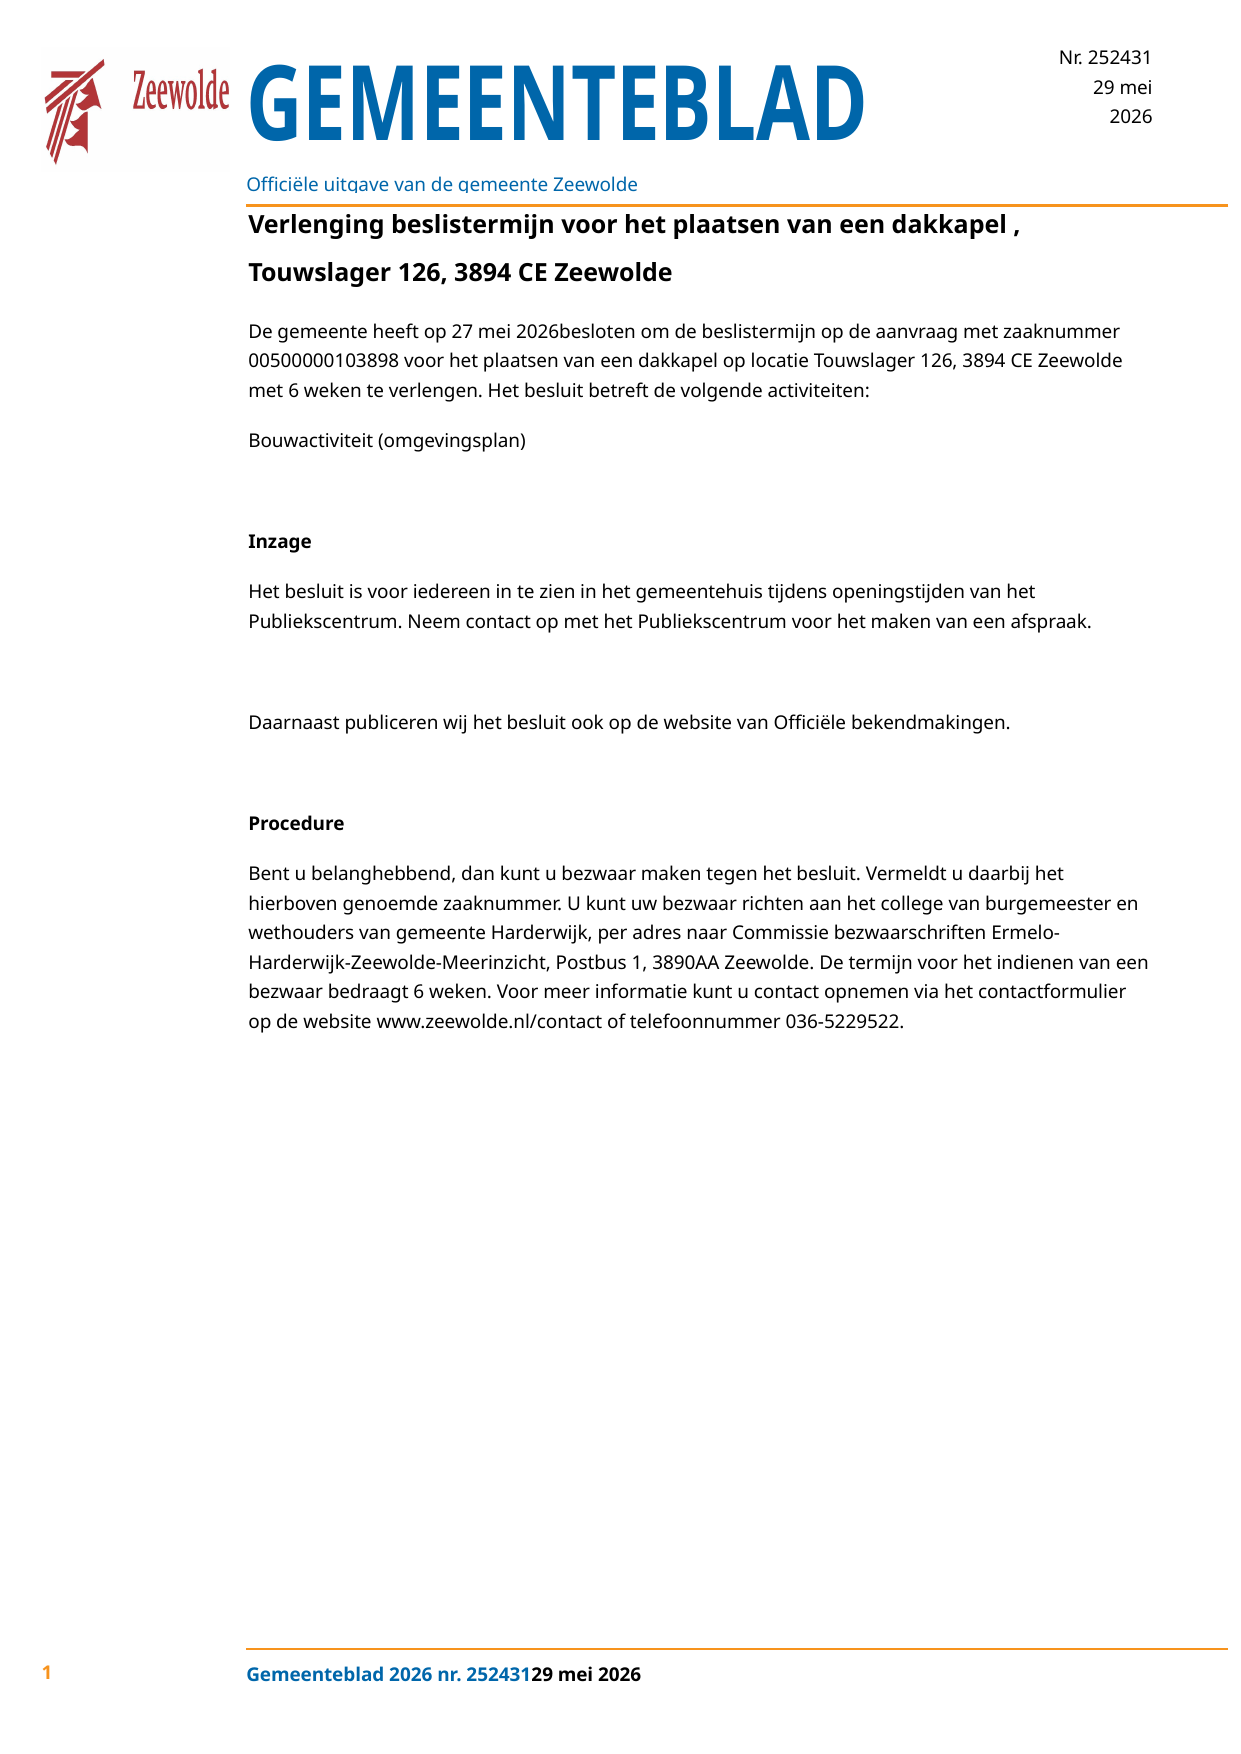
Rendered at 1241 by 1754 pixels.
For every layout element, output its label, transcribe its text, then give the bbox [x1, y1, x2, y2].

text Het besluit is voor iedereen in te zien in het gemeentehuis tijdens openingstijden van het Publiekscentrum. Neem contact op met het Publiekscentrum voor het maken van een afspraak. [248, 579, 1152, 634]
text Inzage [248, 528, 1152, 554]
text Procedure [248, 810, 1152, 836]
text Daarnaast publiceren wij het besluit ook op de website van Officiële bekendmakingen. [248, 709, 1152, 735]
text De gemeente heeft op 27 mei 2026besloten om de beslistermijn op de aanvraag met zaaknummer 00500000103898 voor het plaatsen van een dakkapel op locatie Touwslager 126, 3894 CE Zeewolde met 6 weken te verlengen. Het besluit betreft de volgende activiteiten: [248, 318, 1152, 403]
text Verlenging beslistermijn voor het plaatsen van een dakkapel , Touwslager 126, 3894 CE Zeewolde [248, 207, 1152, 288]
picture [41, 47, 231, 172]
text Bouwactiviteit (omgevingsplan) [248, 427, 1152, 453]
text Bent u belanghebbend, dan kunt u bezwaar maken tegen het besluit. Vermeldt u daarbij het hierboven genoemde zaaknummer. U kunt uw bezwaar richten aan het college van burgemeester en wethouders van gemeente Harderwijk, per adres naar Commissie bezwaarschriften Ermelo-Harderwijk-Zeewolde-Meerinzicht, Postbus 1, 3890AA Zeewolde. De termijn voor het indienen van een bezwaar bedraagt 6 weken. Voor meer informatie kunt u contact opnemen via het contactformulier op de website www.zeewolde.nl/contact of telefoonnummer 036-5229522. [248, 860, 1152, 1034]
